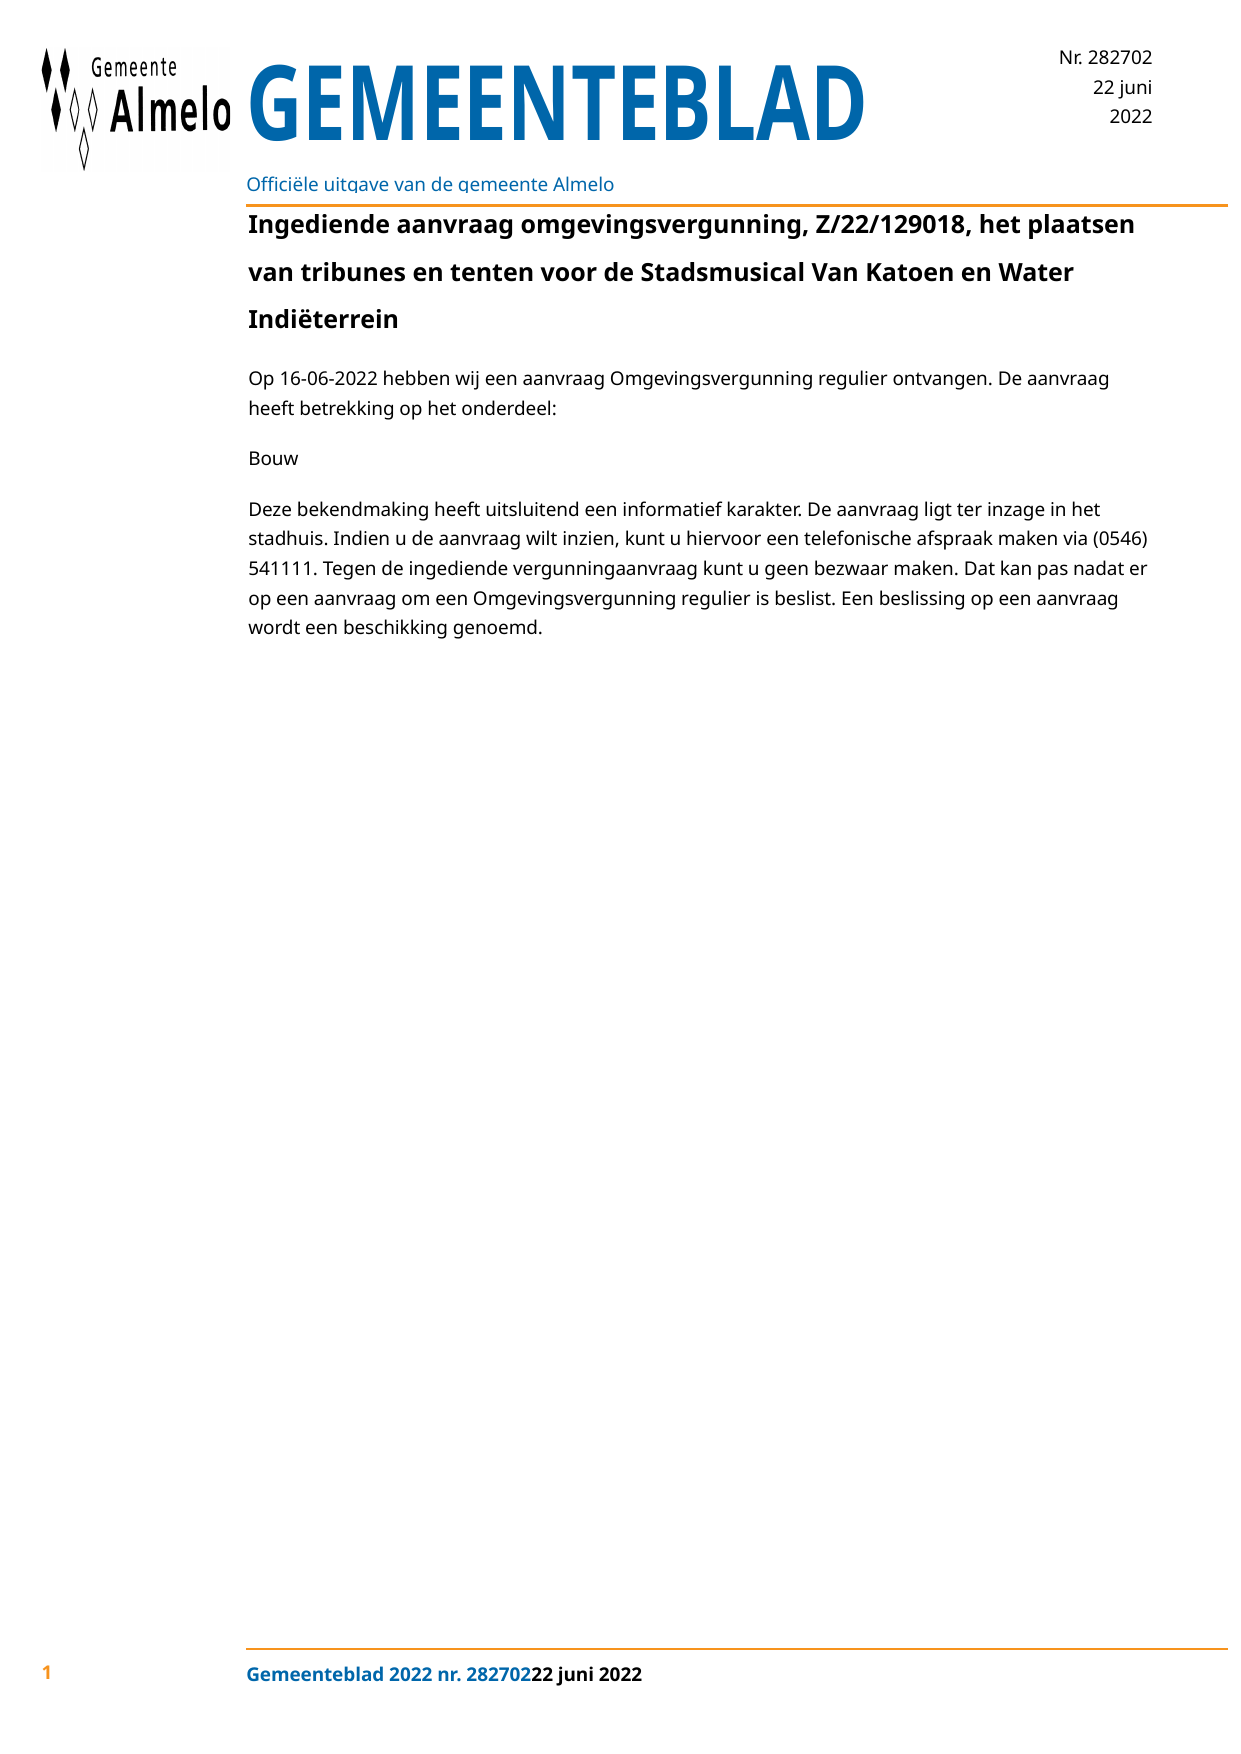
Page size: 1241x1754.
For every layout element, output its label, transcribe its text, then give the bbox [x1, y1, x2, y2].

text Ingediende aanvraag omgevingsvergunning, Z/22/129018, het plaatsen van tribunes en tenten voor de Stadsmusical Van Katoen en Water Indiëterrein [248, 207, 1152, 336]
picture [41, 47, 231, 172]
text Op 16-06-2022 hebben wij een aanvraag Omgevingsvergunning regulier ontvangen. De aanvraag heeft betrekking op het onderdeel: [248, 366, 1152, 421]
text Deze bekendmaking heeft uitsluitend een informatief karakter. De aanvraag ligt ter inzage in het stadhuis. Indien u de aanvraag wilt inzien, kunt u hiervoor een telefonische afspraak maken via (0546) 541111. Tegen de ingediende vergunningaanvraag kunt u geen bezwaar maken. Dat kan pas nadat er op een aanvraag om een Omgevingsvergunning regulier is beslist. Een beslissing op een aanvraag wordt een beschikking genoemd. [248, 496, 1152, 640]
text Bouw [248, 446, 1152, 471]
